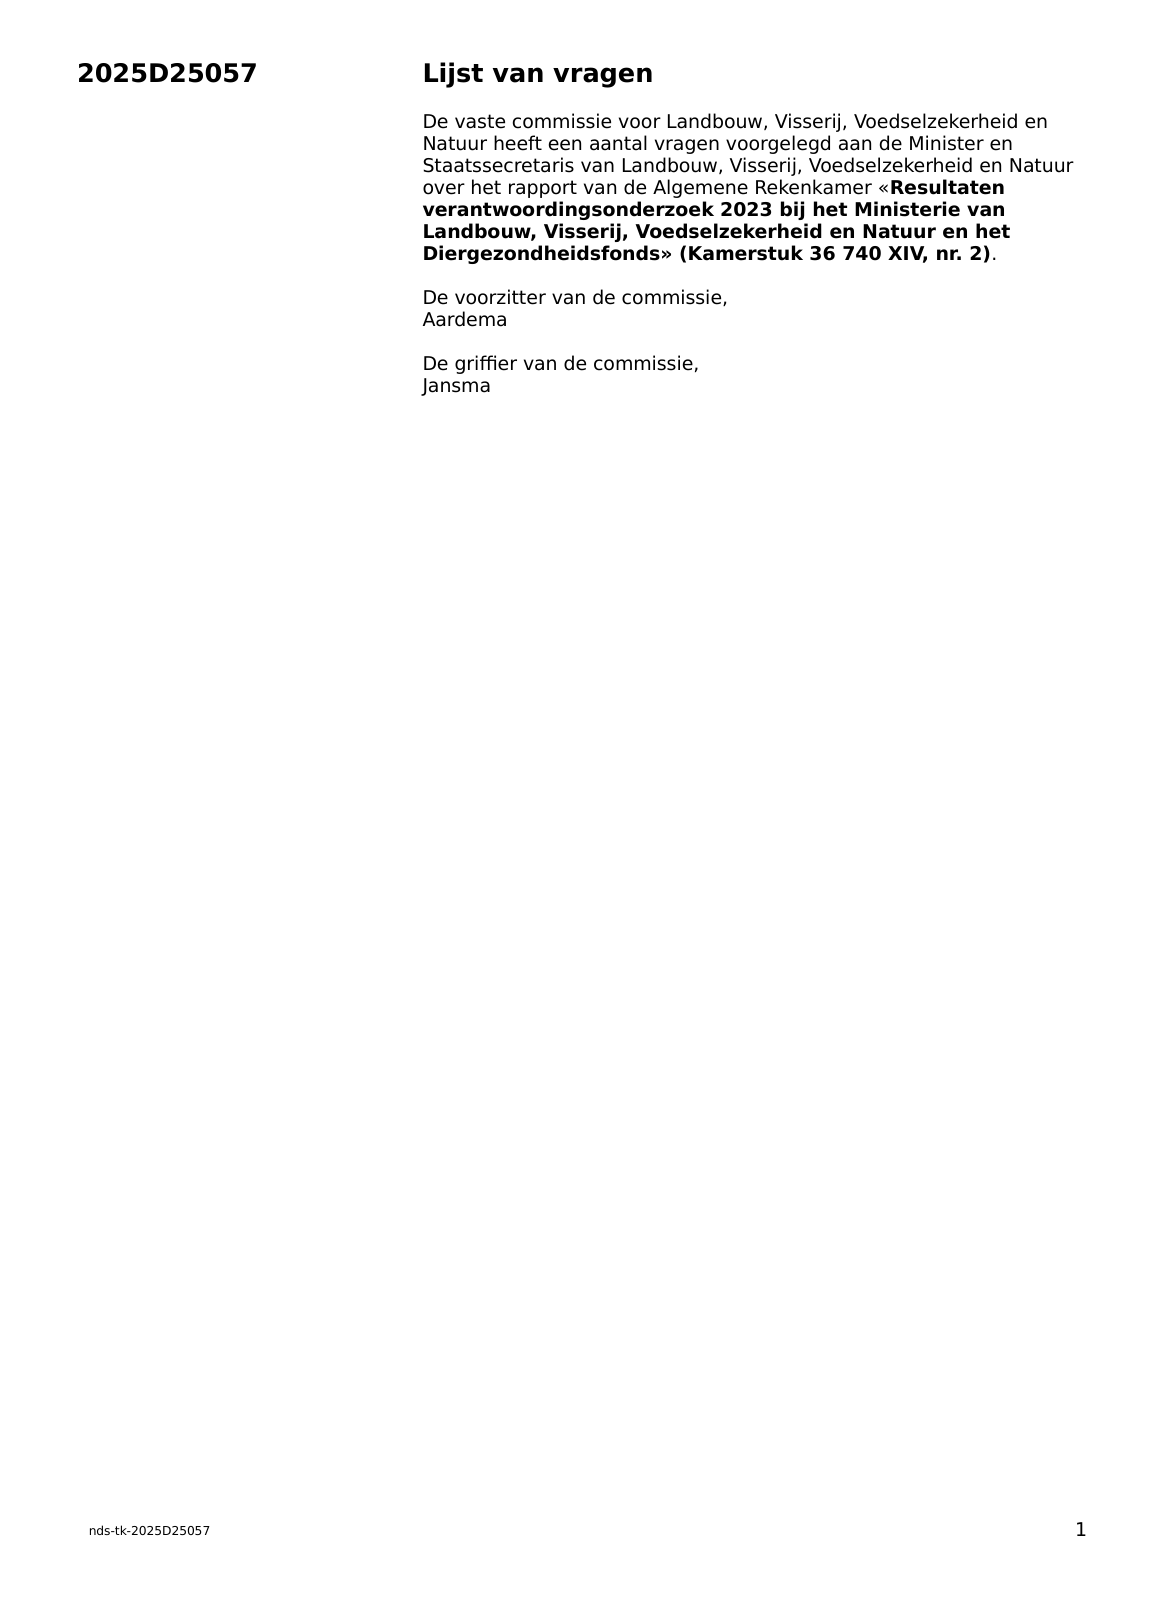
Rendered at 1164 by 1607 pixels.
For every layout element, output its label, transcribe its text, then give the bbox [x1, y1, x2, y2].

text nds-tk-2025D25057 [88, 1524, 323, 1538]
text Aardema [422, 309, 1087, 331]
text De griffier van de commissie, [422, 353, 1087, 375]
text Jansma [422, 375, 1087, 397]
text De voorzitter van de commissie, [422, 287, 1087, 309]
text De vaste commissie voor Landbouw, Visserij, Voedselzekerheid en Natuur heeft een aantal vragen voorgelegd aan de Minister en Staatssecretaris van Landbouw, Visserij, Voedselzekerheid en Natuur over het rapport van de Algemene Rekenkamer «Resultaten verantwoordingsonderzoek 2023 bij het Ministerie van Landbouw, Visserij, Voedselzekerheid en Natuur en het Diergezondheidsfonds» (Kamerstuk 36 740 XIV, nr. 2). [422, 111, 1087, 265]
text 2025D25057 Lijst van vragen [77, 59, 1087, 89]
